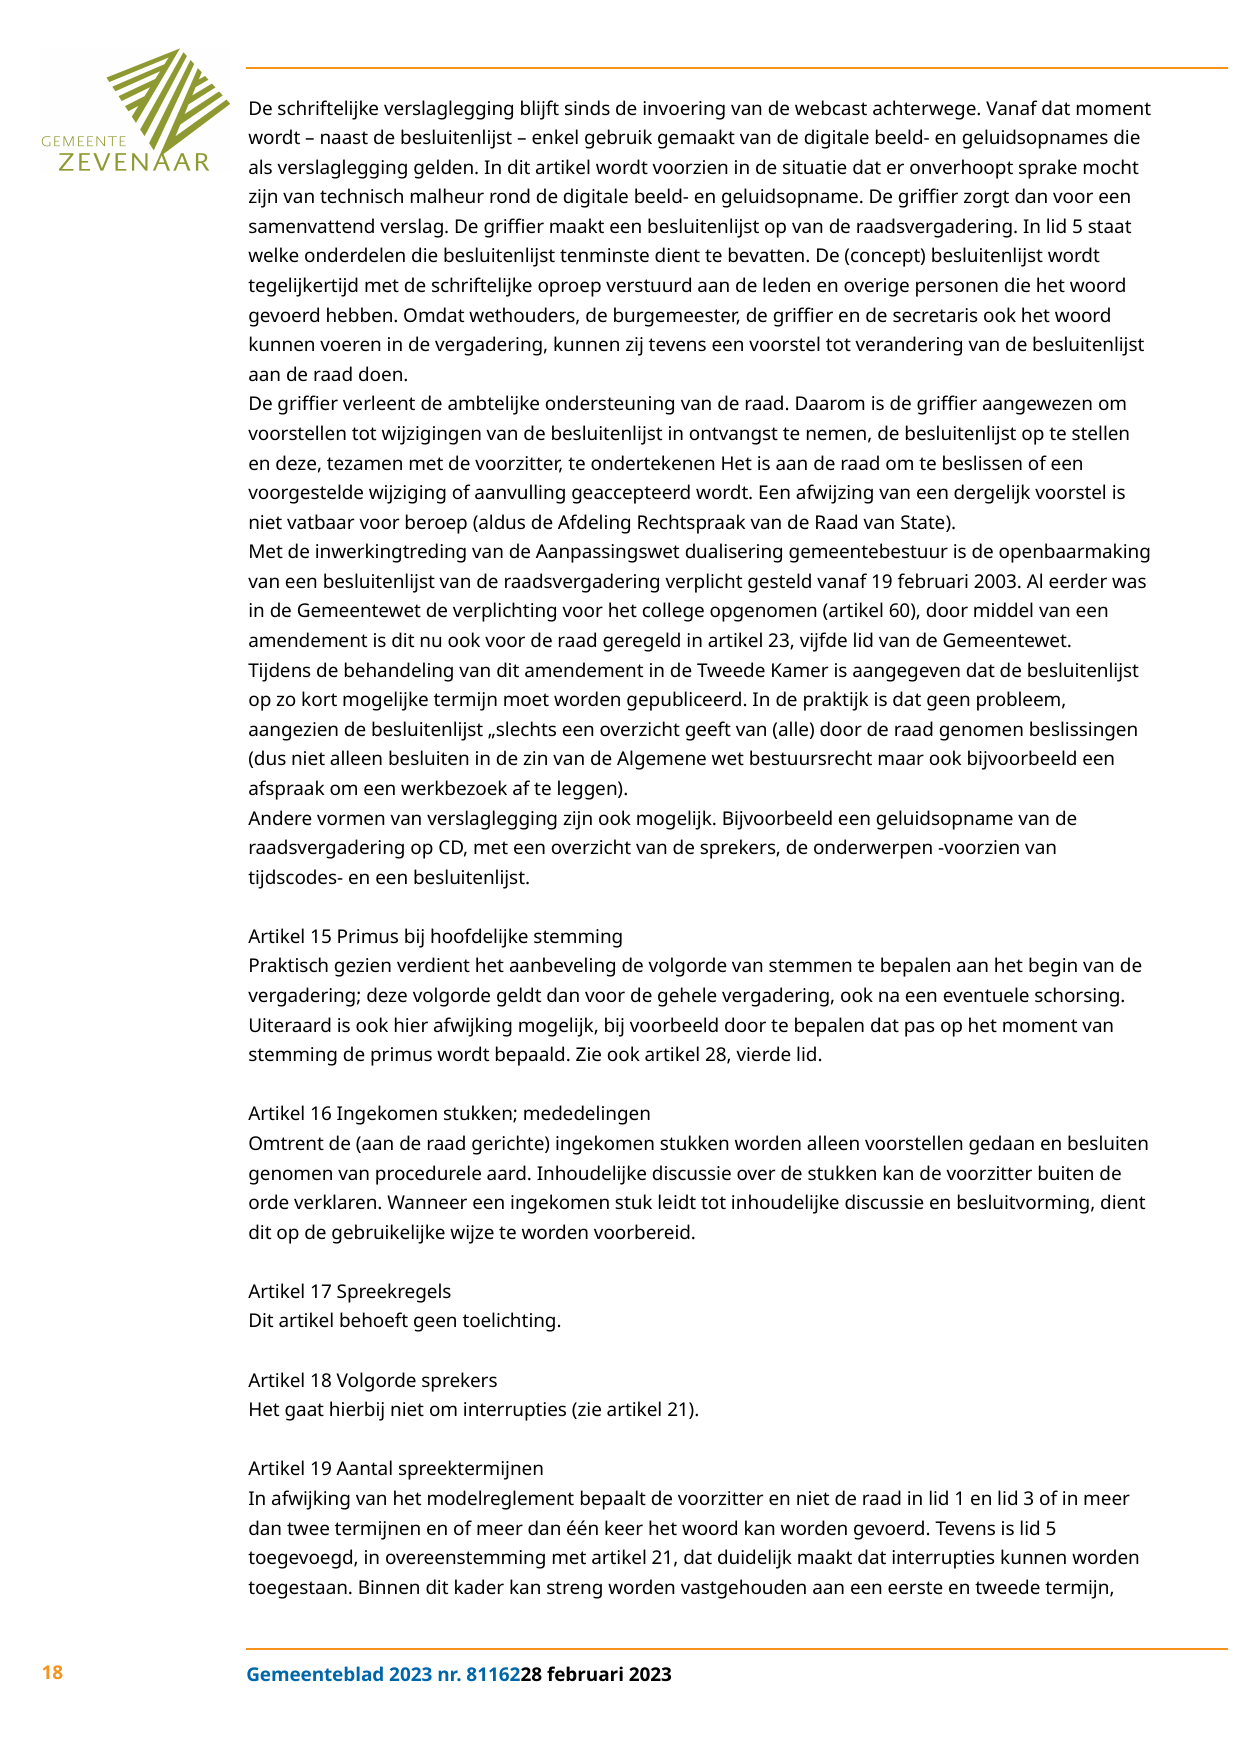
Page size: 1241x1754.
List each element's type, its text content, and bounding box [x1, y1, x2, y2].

text In afwijking van het modelreglement bepaalt de voorzitter en niet de raad in lid 1 en lid 3 of in meer dan twee termijnen en of meer dan één keer het woord kan worden gevoerd. Tevens is lid 5 toegevoegd, in overeenstemming met artikel 21, dat duidelijk maakt dat interrupties kunnen worden toegestaan. Binnen dit kader kan streng worden vastgehouden aan een eerste en tweede termijn, [248, 1485, 1152, 1600]
text Tijdens de behandeling van dit amendement in de Tweede Kamer is aangegeven dat de besluitenlijst op zo kort mogelijke termijn moet worden gepubliceerd. In de praktijk is dat geen probleem, aangezien de besluitenlijst „slechts een overzicht geeft van (alle) door de raad genomen beslissingen (dus niet alleen besluiten in de zin van de Algemene wet bestuursrecht maar ook bijvoorbeeld een afspraak om een werkbezoek af te leggen). [248, 657, 1152, 801]
text De schriftelijke verslaglegging blijft sinds de invoering van de webcast achterwege. Vanaf dat moment wordt – naast de besluitenlijst – enkel gebruik gemaakt van de digitale beeld- en geluidsopnames die als verslaglegging gelden. In dit artikel wordt voorzien in de situatie dat er onverhoopt sprake mocht zijn van technisch malheur rond de digitale beeld- en geluidsopname. De griffier zorgt dan voor een samenvattend verslag. De griffier maakt een besluitenlijst op van de raadsvergadering. In lid 5 staat welke onderdelen die besluitenlijst tenminste dient te bevatten. De (concept) besluitenlijst wordt tegelijkertijd met de schriftelijke oproep verstuurd aan de leden en overige personen die het woord gevoerd hebben. Omdat wethouders, de burgemeester, de griffier en de secretaris ook het woord kunnen voeren in de vergadering, kunnen zij tevens een voorstel tot verandering van de besluitenlijst aan de raad doen. [248, 95, 1152, 387]
text Artikel 15 Primus bij hoofdelijke stemming [248, 923, 1152, 949]
text Praktisch gezien verdient het aanbeveling de volgorde van stemmen te bepalen aan het begin van de vergadering; deze volgorde geldt dan voor de gehele vergadering, ook na een eventuele schorsing. [248, 953, 1152, 1008]
text Omtrent de (aan de raad gerichte) ingekomen stukken worden alleen voorstellen gedaan en besluiten genomen van procedurele aard. Inhoudelijke discussie over de stukken kan de voorzitter buiten de orde verklaren. Wanneer een ingekomen stuk leidt tot inhoudelijke discussie en besluitvorming, dient dit op de gebruikelijke wijze te worden voorbereid. [248, 1130, 1152, 1245]
text Artikel 19 Aantal spreektermijnen [248, 1456, 1152, 1481]
text Andere vormen van verslaglegging zijn ook mogelijk. Bijvoorbeeld een geluidsopname van de raadsvergadering op CD, met een overzicht van de sprekers, de onderwerpen -voorzien van tijdscodes- en een besluitenlijst. [248, 805, 1152, 890]
picture [41, 47, 231, 172]
text Dit artikel behoeft geen toelichting. [248, 1308, 1152, 1333]
text Artikel 18 Volgorde sprekers [248, 1367, 1152, 1393]
text Het gaat hierbij niet om interrupties (zie artikel 21). [248, 1396, 1152, 1422]
text Artikel 17 Spreekregels [248, 1278, 1152, 1304]
text Artikel 16 Ingekomen stukken; mededelingen [248, 1101, 1152, 1126]
text Uiteraard is ook hier afwijking mogelijk, bij voorbeeld door te bepalen dat pas op het moment van stemming de primus wordt bepaald. Zie ook artikel 28, vierde lid. [248, 1012, 1152, 1067]
text De griffier verleent de ambtelijke ondersteuning van de raad. Daarom is de griffier aangewezen om voorstellen tot wijzigingen van de besluitenlijst in ontvangst te nemen, de besluitenlijst op te stellen en deze, tezamen met de voorzitter, te ondertekenen Het is aan de raad om te beslissen of een voorgestelde wijziging of aanvulling geaccepteerd wordt. Een afwijzing van een dergelijk voorstel is niet vatbaar voor beroep (aldus de Afdeling Rechtspraak van de Raad van State). [248, 391, 1152, 535]
text Met de inwerkingtreding van de Aanpassingswet dualisering gemeentebestuur is de openbaarmaking van een besluitenlijst van de raadsvergadering verplicht gesteld vanaf 19 februari 2003. Al eerder was in de Gemeentewet de verplichting voor het college opgenomen (artikel 60), door middel van een amendement is dit nu ook voor de raad geregeld in artikel 23, vijfde lid van de Gemeentewet. [248, 538, 1152, 653]
